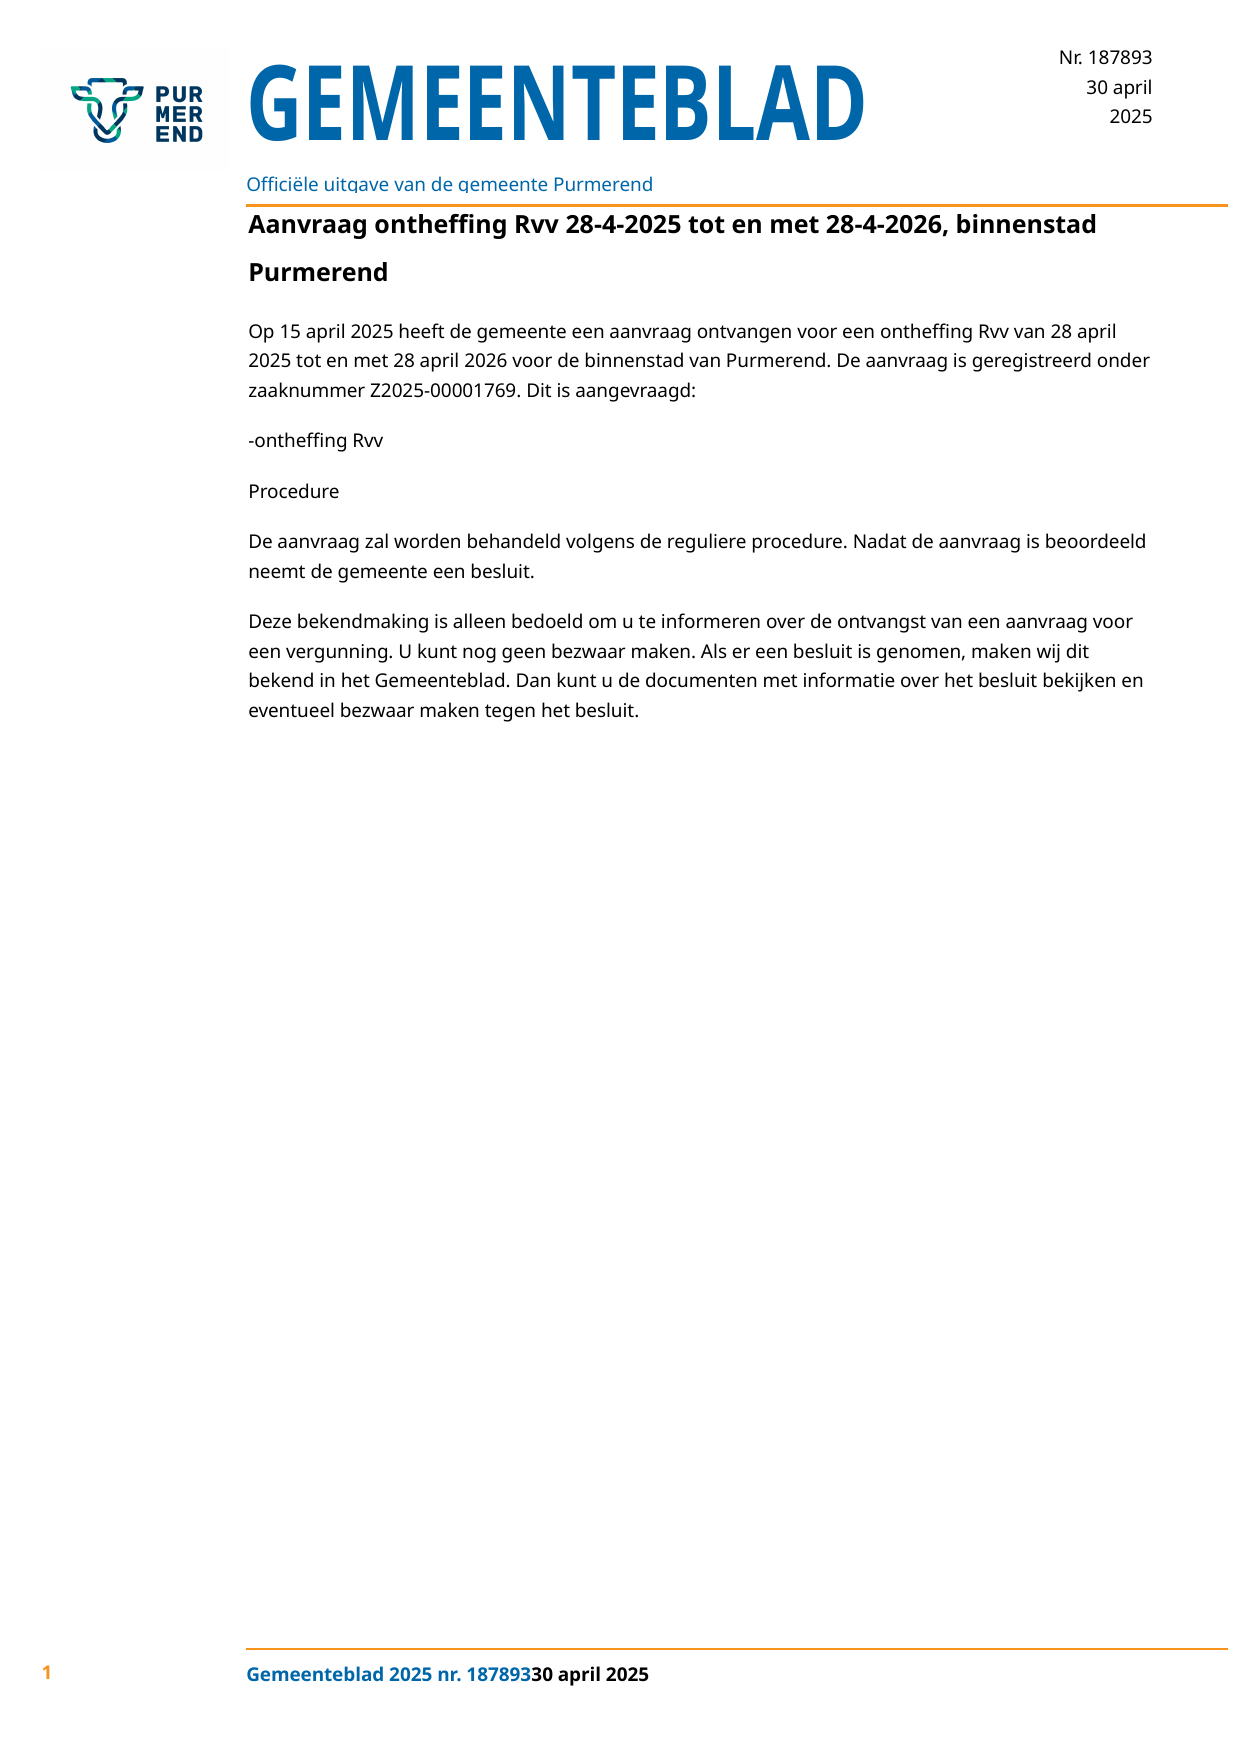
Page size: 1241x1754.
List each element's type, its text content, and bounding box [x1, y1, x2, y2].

picture [41, 47, 231, 172]
text De aanvraag zal worden behandeld volgens de reguliere procedure. Nadat de aanvraag is beoordeeld neemt de gemeente een besluit. [248, 528, 1152, 584]
text Op 15 april 2025 heeft de gemeente een aanvraag ontvangen voor een ontheffing Rvv van 28 april 2025 tot en met 28 april 2026 voor de binnenstad van Purmerend. De aanvraag is geregistreerd onder zaaknummer Z2025-00001769. Dit is aangevraagd: [248, 318, 1152, 403]
text -ontheffing Rvv [248, 427, 1152, 453]
text Deze bekendmaking is alleen bedoeld om u te informeren over de ontvangst van een aanvraag voor een vergunning. U kunt nog geen bezwaar maken. Als er een besluit is genomen, maken wij dit bekend in het Gemeenteblad. Dan kunt u de documenten met informatie over het besluit bekijken en eventueel bezwaar maken tegen het besluit. [248, 608, 1152, 723]
text Aanvraag ontheffing Rvv 28-4-2025 tot en met 28-4-2026, binnenstad Purmerend [248, 207, 1152, 288]
text Procedure [248, 478, 1152, 504]
